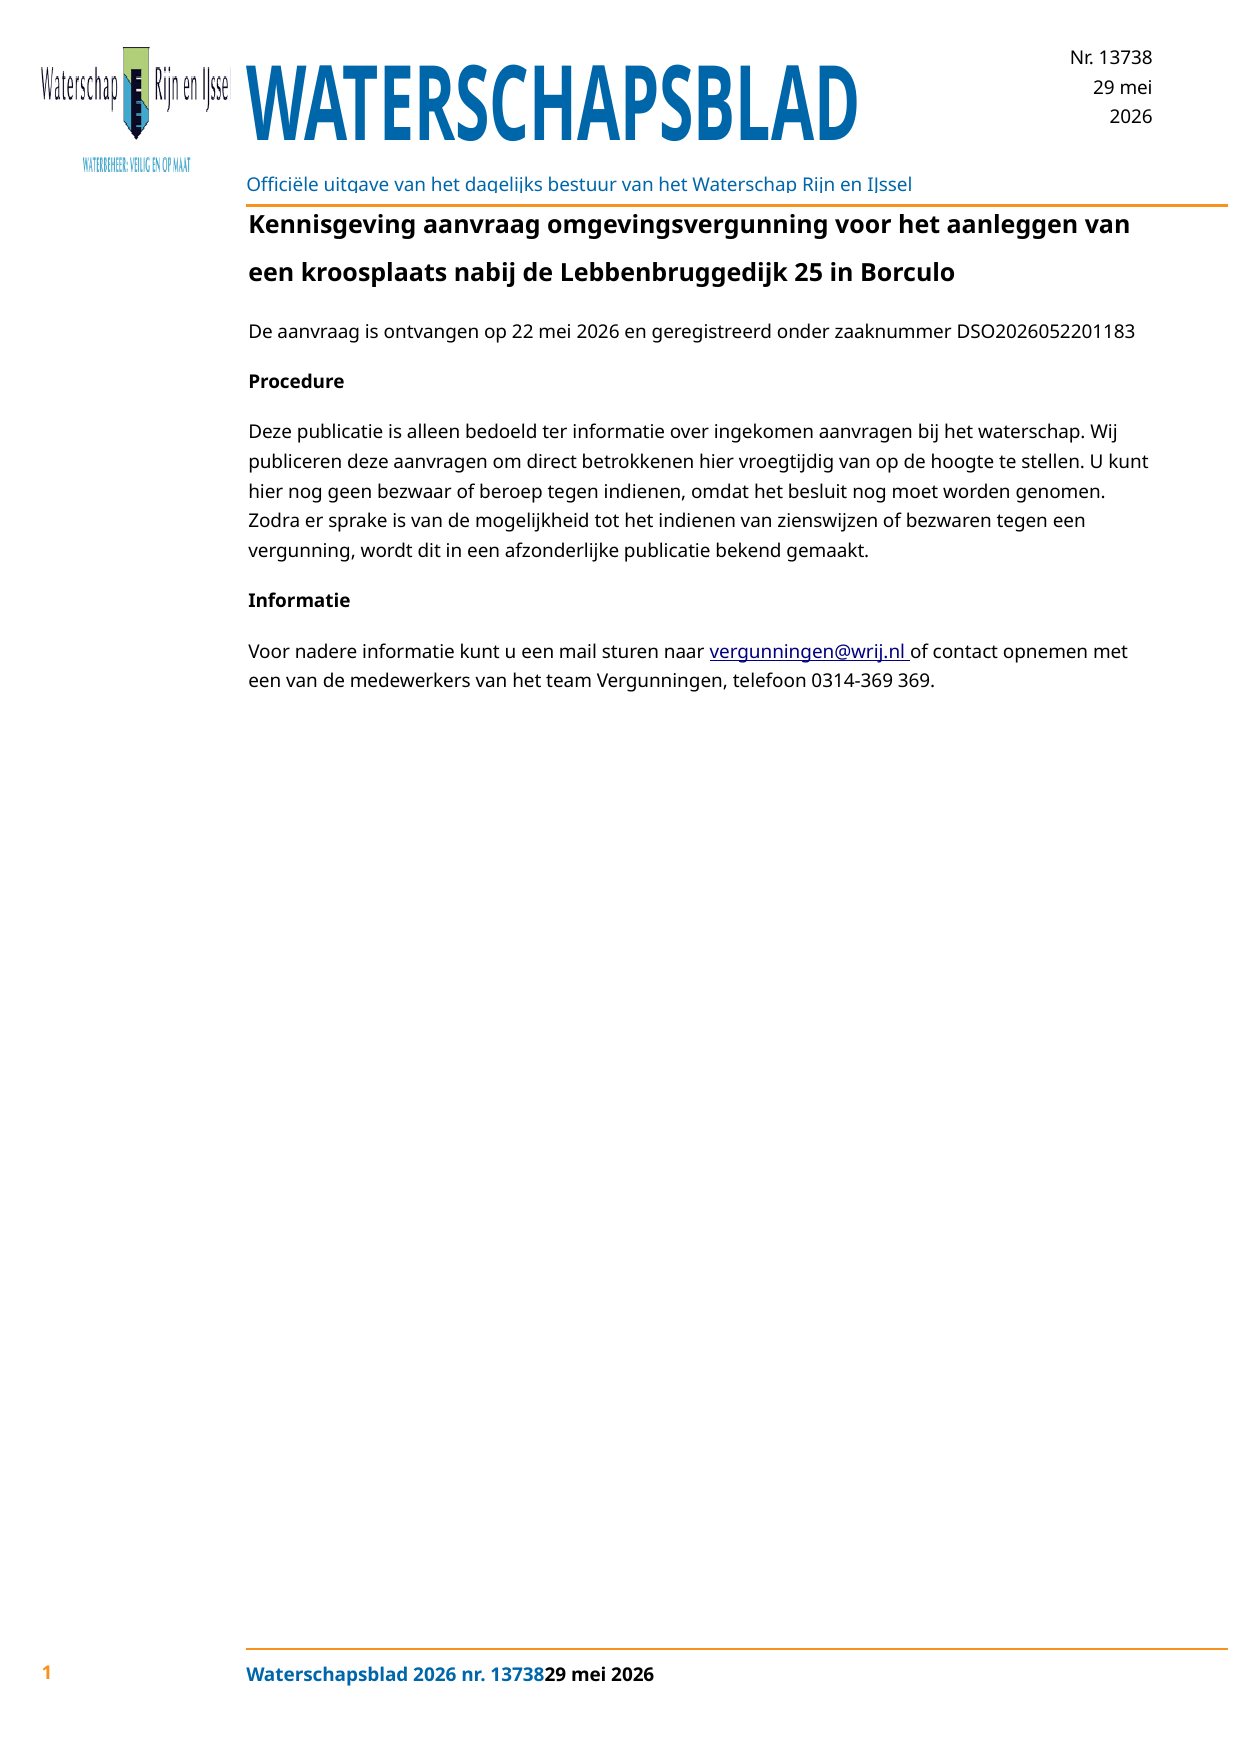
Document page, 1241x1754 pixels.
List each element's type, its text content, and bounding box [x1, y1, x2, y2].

picture [41, 47, 231, 172]
text De aanvraag is ontvangen op 22 mei 2026 en geregistreerd onder zaaknummer DSO2026052201183 [248, 318, 1152, 344]
text Procedure [248, 368, 1152, 394]
text Voor nadere informatie kunt u een mail sturen naar vergunningen@wrij.nl of contact opnemen met een van de medewerkers van het team Vergunningen, telefoon 0314-369 369. [248, 638, 1152, 693]
text Deze publicatie is alleen bedoeld ter informatie over ingekomen aanvragen bij het waterschap. Wij publiceren deze aanvragen om direct betrokkenen hier vroegtijdig van op de hoogte te stellen. U kunt hier nog geen bezwaar of beroep tegen indienen, omdat het besluit nog moet worden genomen. Zodra er sprake is van de mogelijkheid tot het indienen van zienswijzen of bezwaren tegen een vergunning, wordt dit in een afzonderlijke publicatie bekend gemaakt. [248, 419, 1152, 563]
text Informatie [248, 587, 1152, 613]
text Kennisgeving aanvraag omgevingsvergunning voor het aanleggen van een kroosplaats nabij de Lebbenbruggedijk 25 in Borculo [248, 207, 1152, 288]
